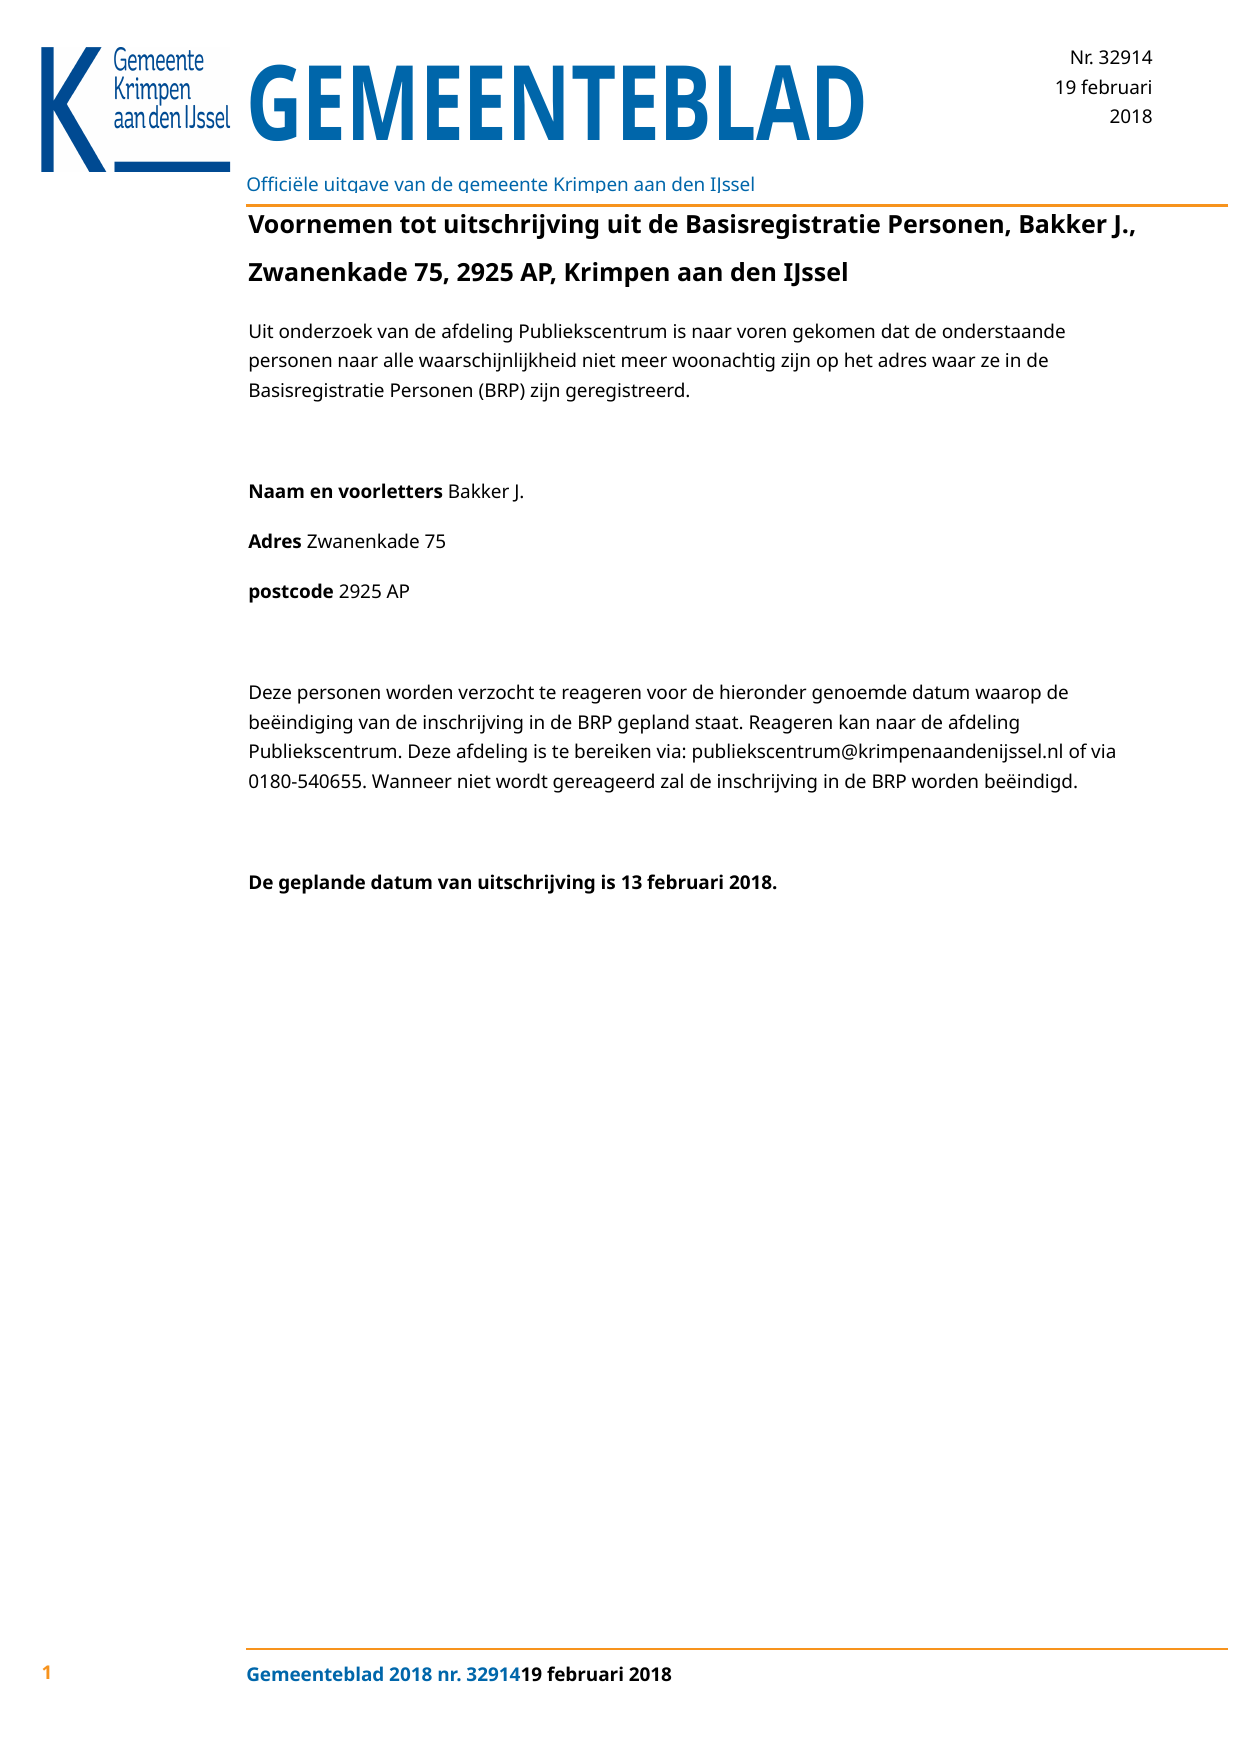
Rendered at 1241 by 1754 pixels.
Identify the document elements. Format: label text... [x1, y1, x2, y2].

text De geplande datum van uitschrijving is 13 februari 2018. [248, 869, 1152, 895]
text Deze personen worden verzocht te reageren voor de hieronder genoemde datum waarop de beëindiging van de inschrijving in de BRP gepland staat. Reageren kan naar de afdeling Publiekscentrum. Deze afdeling is te bereiken via: publiekscentrum@krimpenaandenijssel.nl of via 0180-540655. Wanneer niet wordt gereageerd zal de inschrijving in de BRP worden beëindigd. [248, 679, 1152, 794]
text Voornemen tot uitschrijving uit de Basisregistratie Personen, Bakker J., Zwanenkade 75, 2925 AP, Krimpen aan den IJssel [248, 207, 1152, 288]
text Adres Zwanenkade 75 [248, 528, 1152, 554]
picture [41, 47, 231, 172]
text Uit onderzoek van de afdeling Publiekscentrum is naar voren gekomen dat de onderstaande personen naar alle waarschijnlijkheid niet meer woonachtig zijn op het adres waar ze in de Basisregistratie Personen (BRP) zijn geregistreerd. [248, 318, 1152, 403]
text postcode 2925 AP [248, 579, 1152, 604]
text Naam en voorletters Bakker J. [248, 478, 1152, 504]
